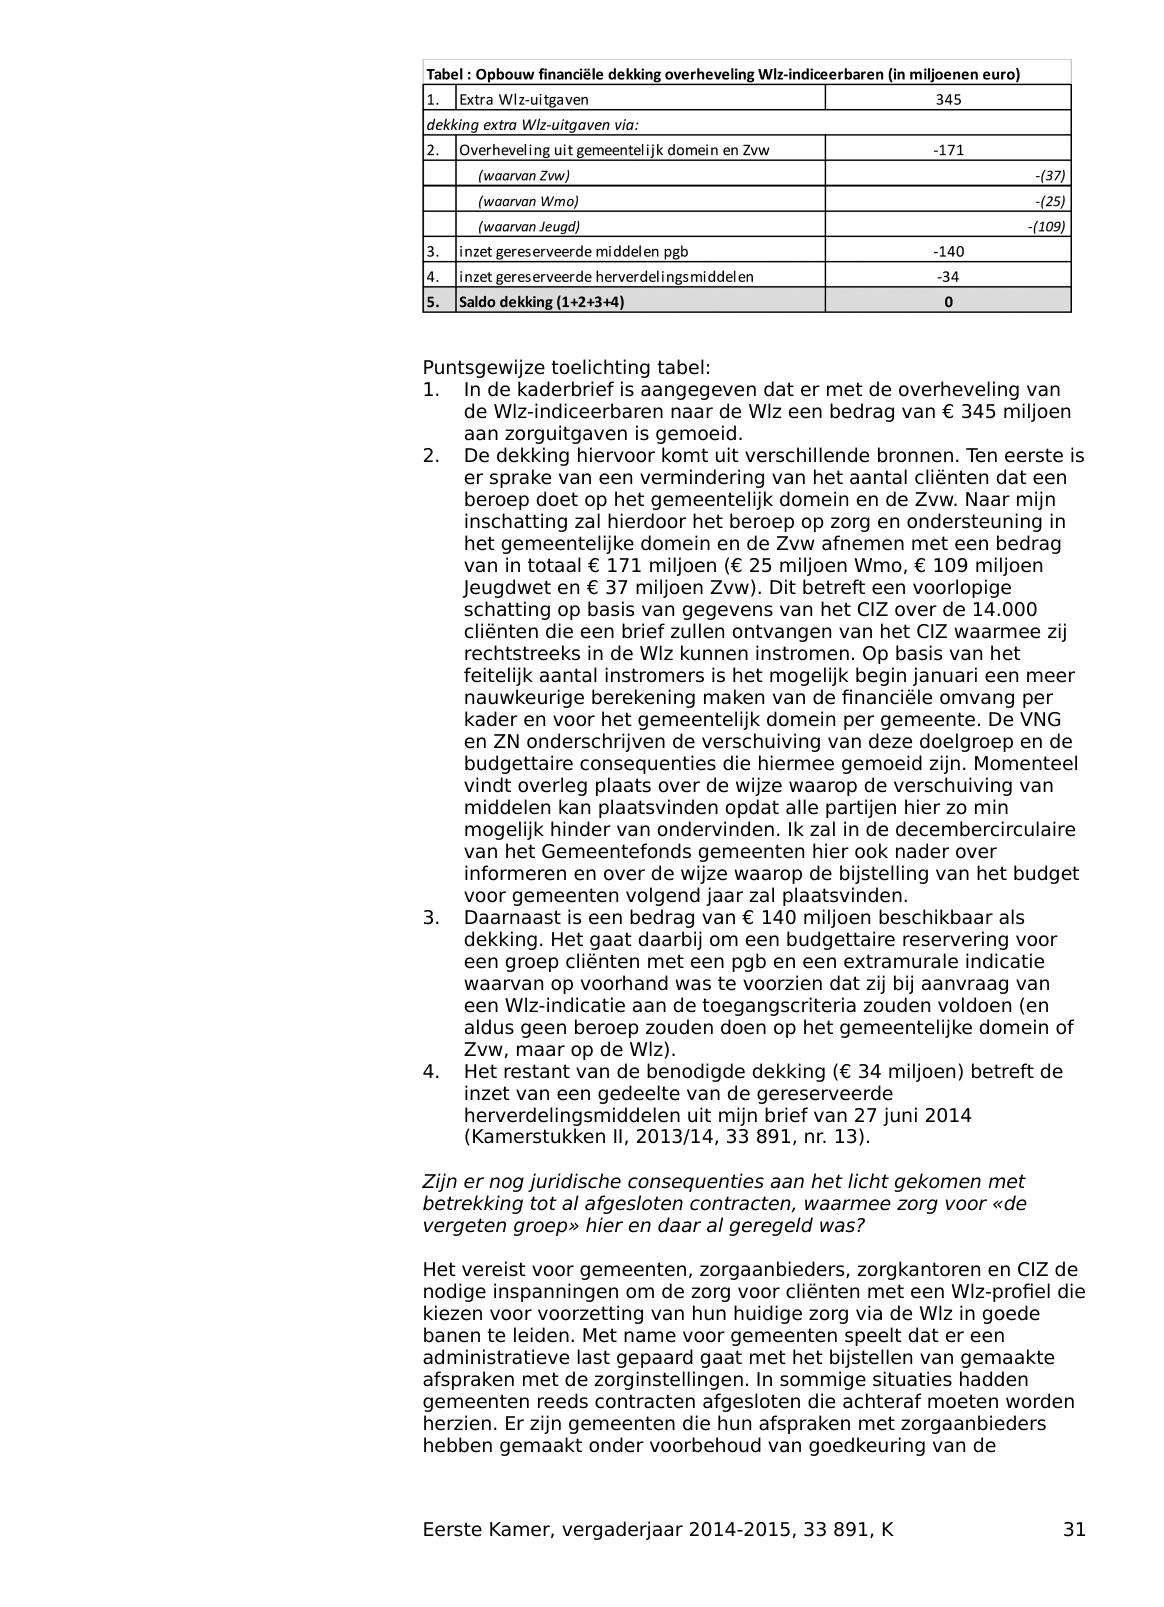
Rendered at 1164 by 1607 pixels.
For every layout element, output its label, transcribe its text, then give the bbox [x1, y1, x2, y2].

text Het vereist voor gemeenten, zorgaanbieders, zorgkantoren en CIZ de nodige inspanningen om de zorg voor cliënten met een Wlz-profiel die kiezen voor voorzetting van hun huidige zorg via de Wlz in goede banen te leiden. Met name voor gemeenten speelt dat er een administratieve last gepaard gaat met het bijstellen van gemaakte afspraken met de zorginstellingen. In sommige situaties hadden gemeenten reeds contracten afgesloten die achteraf moeten worden herzien. Er zijn gemeenten die hun afspraken met zorgaanbieders hebben gemaakt onder voorbehoud van goedkeuring van de [422, 1259, 1087, 1457]
picture [422, 59, 1072, 313]
text 4. Het restant van de benodigde dekking (€ 34 miljoen) betreft de inzet van een gedeelte van de gereserveerde herverdelingsmiddelen uit mijn brief van 27 juni 2014 (Kamerstukken II, 2013/14, 33 891, nr. 13). [422, 1061, 1087, 1148]
text Zijn er nog juridische consequenties aan het licht gekomen met betrekking tot al afgesloten contracten, waarmee zorg voor «de vergeten groep» hier en daar al geregeld was? [422, 1171, 1087, 1237]
text 3. Daarnaast is een bedrag van € 140 miljoen beschikbaar als dekking. Het gaat daarbij om een budgettaire reservering voor een groep cliënten met een pgb en een extramurale indicatie waarvan op voorhand was te voorzien dat zij bij aanvraag van een Wlz-indicatie aan de toegangscriteria zouden voldoen (en aldus geen beroep zouden doen op het gemeentelijke domein of Zvw, maar op de Wlz). [422, 907, 1087, 1061]
text 2. De dekking hiervoor komt uit verschillende bronnen. Ten eerste is er sprake van een vermindering van het aantal cliënten dat een beroep doet op het gemeentelijk domein en de Zvw. Naar mijn inschatting zal hierdoor het beroep op zorg en ondersteuning in het gemeentelijke domein en de Zvw afnemen met een bedrag van in totaal € 171 miljoen (€ 25 miljoen Wmo, € 109 miljoen Jeugdwet en € 37 miljoen Zvw). Dit betreft een voorlopige schatting op basis van gegevens van het CIZ over de 14.000 cliënten die een brief zullen ontvangen van het CIZ waarmee zij rechtstreeks in de Wlz kunnen instromen. Op basis van het feitelijk aantal instromers is het mogelijk begin januari een meer nauwkeurige berekening maken van de financiële omvang per kader en voor het gemeentelijk domein per gemeente. De VNG en ZN onderschrijven de verschuiving van deze doelgroep en de budgettaire consequenties die hiermee gemoeid zijn. Momenteel vindt overleg plaats over de wijze waarop de verschuiving van middelen kan plaatsvinden opdat alle partijen hier zo min mogelijk hinder van ondervinden. Ik zal in de decembercirculaire van het Gemeentefonds gemeenten hier ook nader over informeren en over de wijze waarop de bijstelling van het budget voor gemeenten volgend jaar zal plaatsvinden. [422, 445, 1087, 907]
text 1. In de kaderbrief is aangegeven dat er met de overheveling van de Wlz-indiceerbaren naar de Wlz een bedrag van € 345 miljoen aan zorguitgaven is gemoeid. [422, 379, 1087, 445]
text Puntsgewijze toelichting tabel: [422, 357, 1087, 379]
